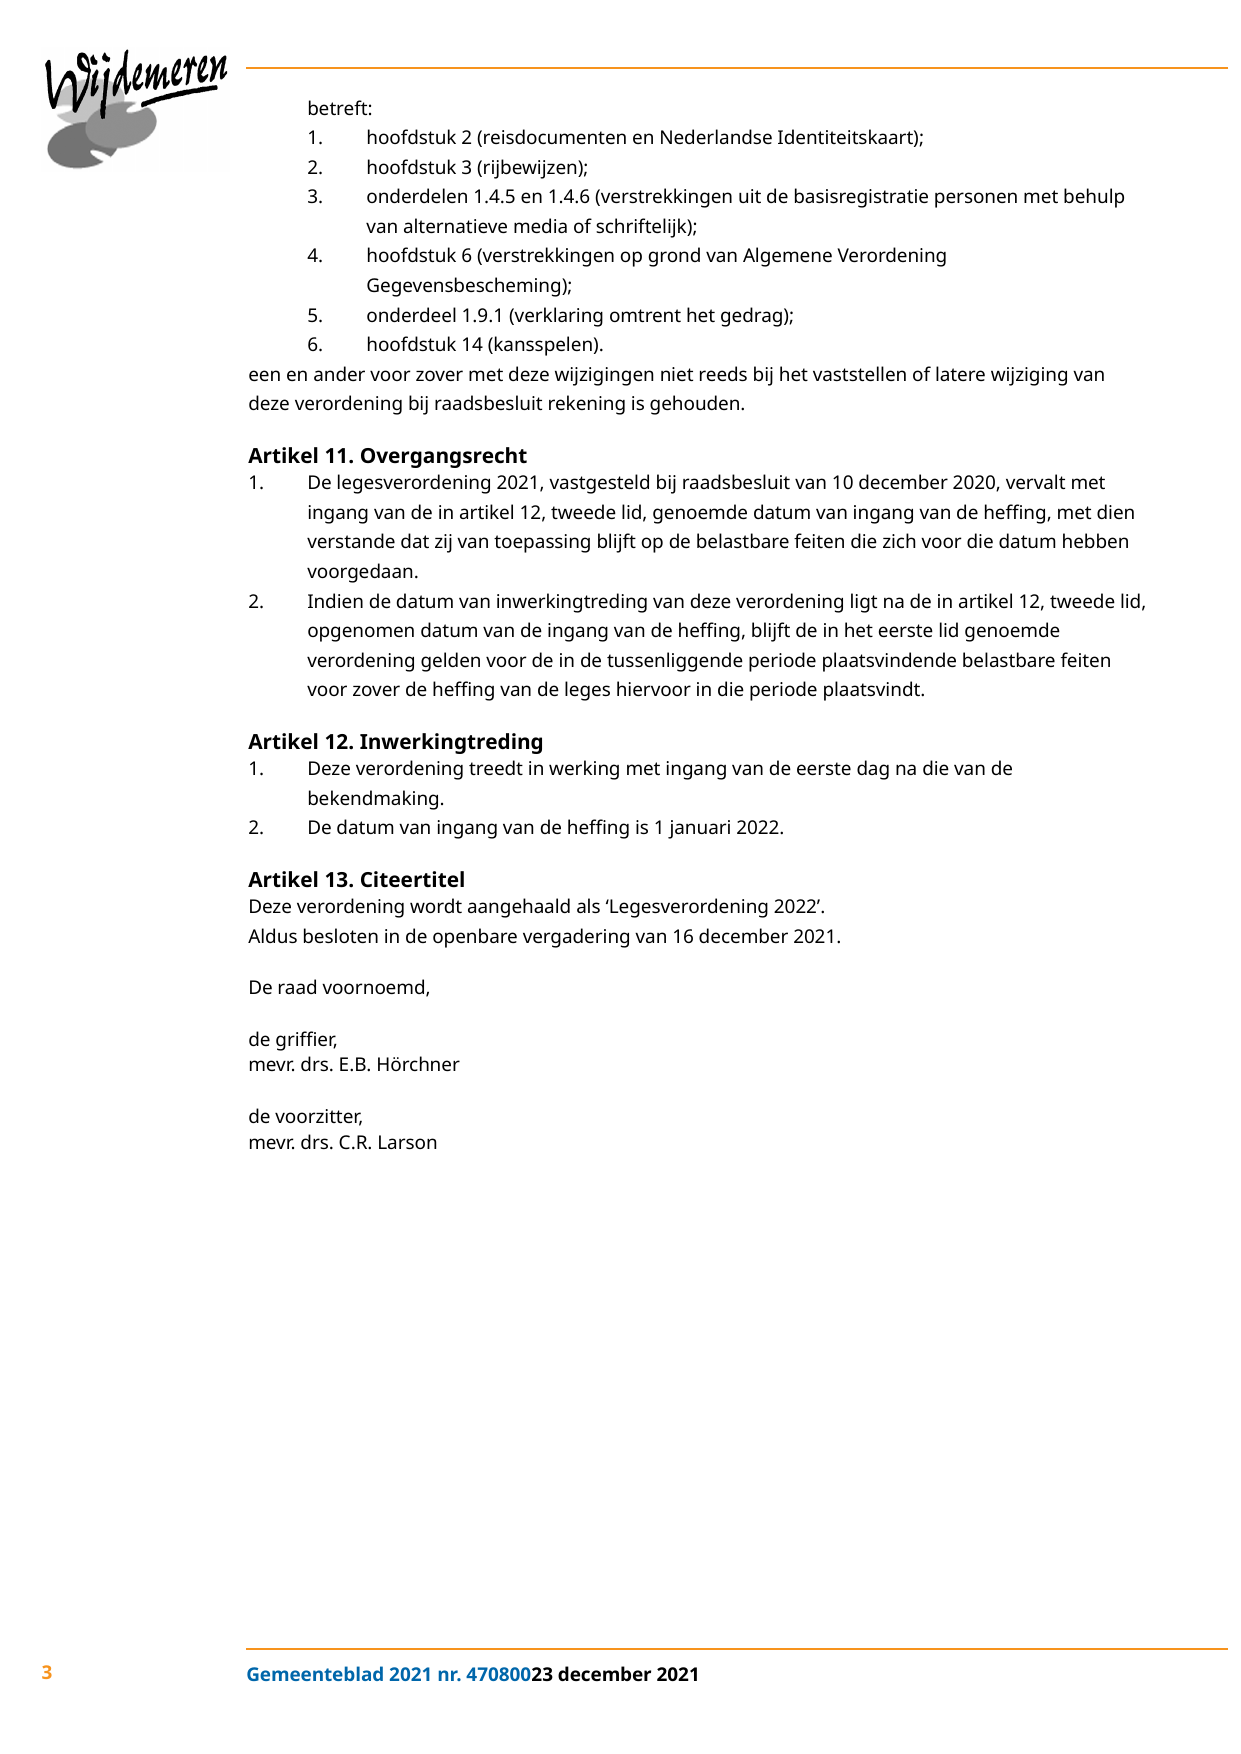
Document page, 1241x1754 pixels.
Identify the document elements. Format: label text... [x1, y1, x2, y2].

list De legesverordening 2021, vastgesteld bij raadsbesluit van 10 december 2020, vervalt met ingang van de in artikel 12, tweede lid, genoemde datum van ingang van de heffing, met dien verstande dat zij van toepassing blijft op de belastbare feiten die zich voor die datum hebben voorgedaan. [248, 469, 1152, 584]
list hoofdstuk 6 (verstrekkingen op grond van Algemene Verordening Gegevensbescheming); [307, 243, 1152, 298]
text De raad voornoemd, [248, 974, 1152, 1000]
list hoofdstuk 3 (rijbewijzen); [307, 154, 1152, 180]
list betreft: [248, 95, 1152, 121]
text mevr. drs. C.R. Larson [248, 1129, 1152, 1154]
list Deze verordening treedt in werking met ingang van de eerste dag na die van de bekendmaking. [248, 755, 1152, 811]
text de griffier, [248, 1026, 1152, 1052]
text Artikel 11. Overgangsrecht [248, 441, 1152, 469]
list onderdeel 1.9.1 (verklaring omtrent het gedrag); [307, 302, 1152, 328]
text Artikel 13. Citeertitel [248, 865, 1152, 893]
text Aldus besloten in de openbare vergadering van 16 december 2021. [248, 923, 1152, 949]
list hoofdstuk 2 (reisdocumenten en Nederlandse Identiteitskaart); [307, 124, 1152, 150]
text Deze verordening wordt aangehaald als ‘Legesverordening 2022’. [248, 893, 1152, 919]
text Artikel 12. Inwerkingtreding [248, 727, 1152, 755]
list Indien de datum van inwerkingtreding van deze verordening ligt na de in artikel 12, tweede lid, opgenomen datum van de ingang van de heffing, blijft de in het eerste lid genoemde verordening gelden voor de in de tussenliggende periode plaatsvindende belastbare feiten voor zover de heffing van de leges hiervoor in die periode plaatsvindt. [248, 588, 1152, 702]
list onderdelen 1.4.5 en 1.4.6 (verstrekkingen uit de basisregistratie personen met behulp van alternatieve media of schriftelijk); [307, 183, 1152, 239]
text een en ander voor zover met deze wijzigingen niet reeds bij het vaststellen of latere wijziging van deze verordening bij raadsbesluit rekening is gehouden. [248, 361, 1152, 416]
list hoofdstuk 14 (kansspelen). [307, 331, 1152, 357]
picture [41, 47, 231, 172]
list De datum van ingang van de heffing is 1 januari 2022. [248, 814, 1152, 840]
text de voorzitter, [248, 1103, 1152, 1129]
text mevr. drs. E.B. Hörchner [248, 1052, 1152, 1077]
